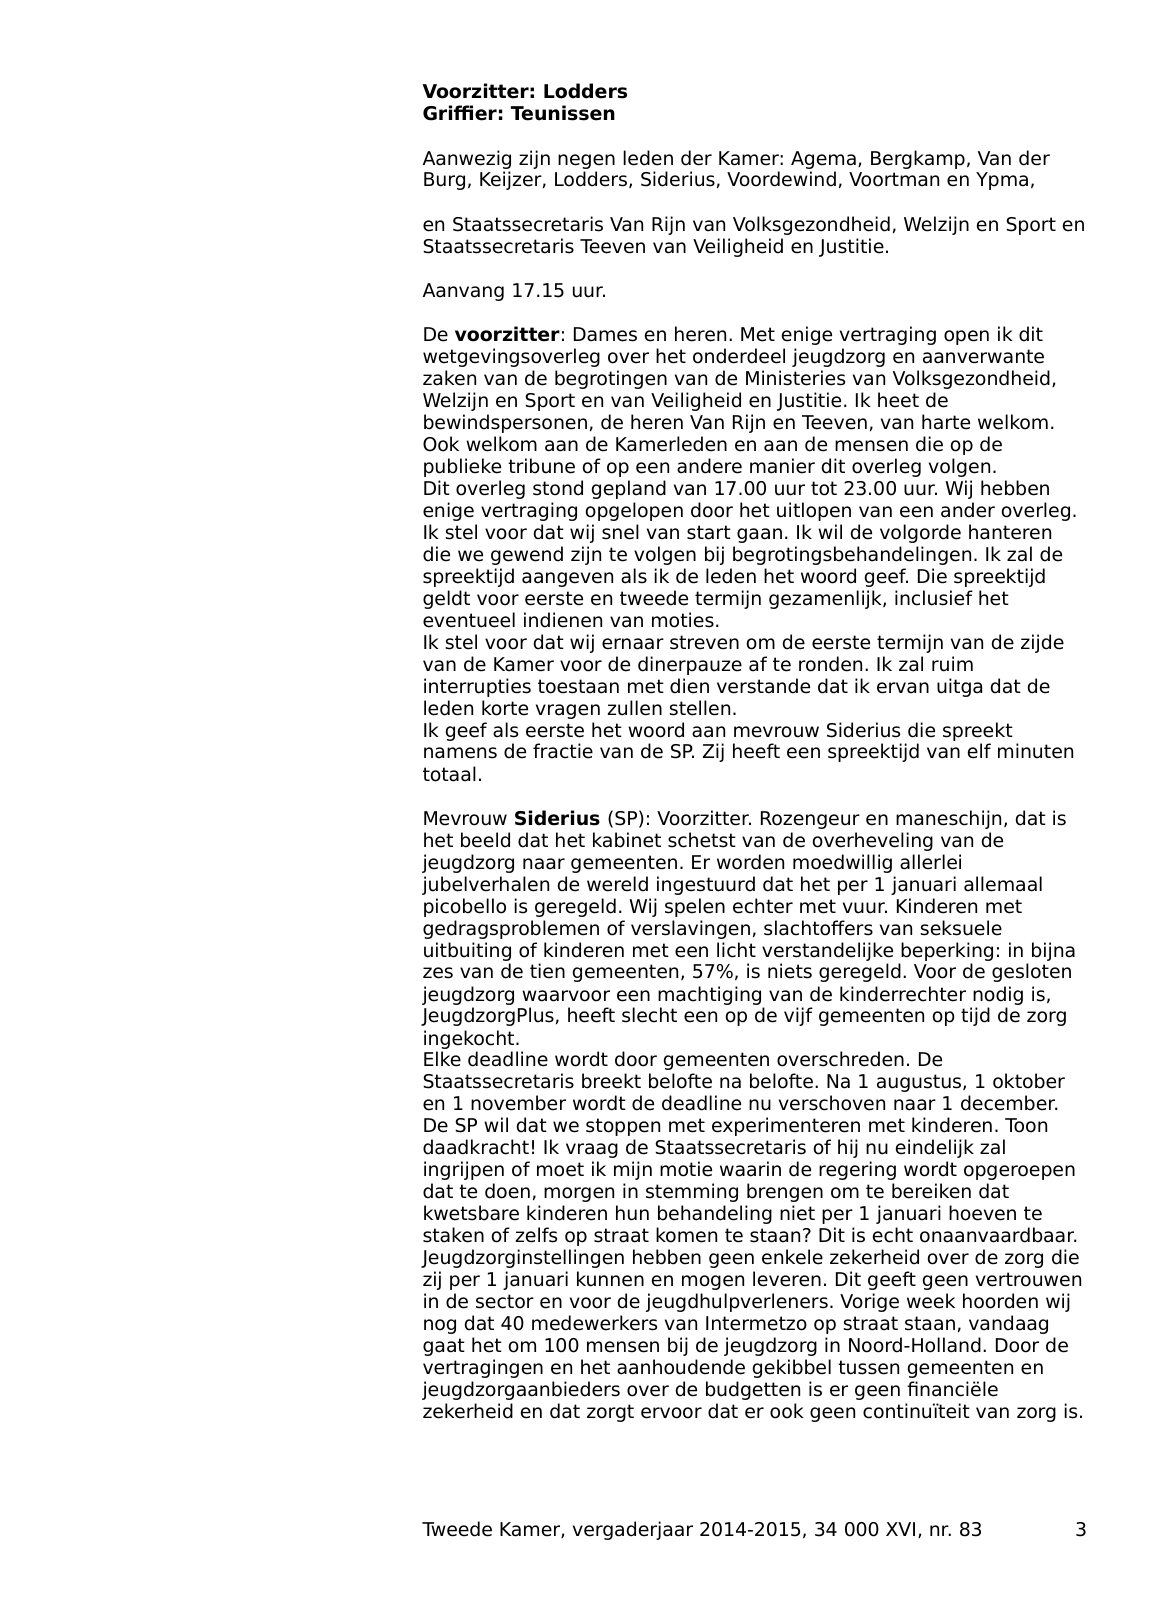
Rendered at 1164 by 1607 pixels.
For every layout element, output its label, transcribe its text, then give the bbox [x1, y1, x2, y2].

text Aanwezig zijn negen leden der Kamer: Agema, Bergkamp, Van der Burg, Keijzer, Lodders, Siderius, Voordewind, Voortman en Ypma, [422, 147, 1087, 191]
text Elke deadline wordt door gemeenten overschreden. De Staatssecretaris breekt belofte na belofte. Na 1 augustus, 1 oktober en 1 november wordt de deadline nu verschoven naar 1 december. De SP wil dat we stoppen met experimenteren met kinderen. Toon daadkracht! Ik vraag de Staatssecretaris of hij nu eindelijk zal ingrijpen of moet ik mijn motie waarin de regering wordt opgeroepen dat te doen, morgen in stemming brengen om te bereiken dat kwetsbare kinderen hun behandeling niet per 1 januari hoeven te staken of zelfs op straat komen te staan? Dit is echt onaanvaardbaar. [422, 1049, 1087, 1247]
text Ik geef als eerste het woord aan mevrouw Siderius die spreekt namens de fractie van de SP. Zij heeft een spreektijd van elf minuten totaal. [422, 719, 1087, 785]
text Dit overleg stond gepland van 17.00 uur tot 23.00 uur. Wij hebben enige vertraging opgelopen door het uitlopen van een ander overleg. Ik stel voor dat wij snel van start gaan. Ik wil de volgorde hanteren die we gewend zijn te volgen bij begrotingsbehandelingen. Ik zal de spreektijd aangeven als ik de leden het woord geef. Die spreektijd geldt voor eerste en tweede termijn gezamenlijk, inclusief het eventueel indienen van moties. [422, 478, 1087, 632]
text en Staatssecretaris Van Rijn van Volksgezondheid, Welzijn en Sport en Staatssecretaris Teeven van Veiligheid en Justitie. [422, 213, 1087, 257]
text Voorzitter: Lodders [422, 81, 1087, 103]
text Griffier: Teunissen [422, 103, 1087, 125]
text Aanvang 17.15 uur. [422, 280, 1087, 302]
text De voorzitter: Dames en heren. Met enige vertraging open ik dit wetgevingsoverleg over het onderdeel jeugdzorg en aanverwante zaken van de begrotingen van de Ministeries van Volksgezondheid, Welzijn en Sport en van Veiligheid en Justitie. Ik heet de bewindspersonen, de heren Van Rijn en Teeven, van harte welkom. Ook welkom aan de Kamerleden en aan de mensen die op de publieke tribune of op een andere manier dit overleg volgen. [422, 324, 1087, 478]
text Ik stel voor dat wij ernaar streven om de eerste termijn van de zijde van de Kamer voor de dinerpauze af te ronden. Ik zal ruim interrupties toestaan met dien verstande dat ik ervan uitga dat de leden korte vragen zullen stellen. [422, 632, 1087, 719]
text Mevrouw Siderius (SP): Voorzitter. Rozengeur en maneschijn, dat is het beeld dat het kabinet schetst van de overheveling van de jeugdzorg naar gemeenten. Er worden moedwillig allerlei jubelverhalen de wereld ingestuurd dat het per 1 januari allemaal picobello is geregeld. Wij spelen echter met vuur. Kinderen met gedragsproblemen of verslavingen, slachtoffers van seksuele uitbuiting of kinderen met een licht verstandelijke beperking: in bijna zes van de tien gemeenten, 57%, is niets geregeld. Voor de gesloten jeugdzorg waarvoor een machtiging van de kinderrechter nodig is, JeugdzorgPlus, heeft slecht een op de vijf gemeenten op tijd de zorg ingekocht. [422, 808, 1087, 1049]
text Jeugdzorginstellingen hebben geen enkele zekerheid over de zorg die zij per 1 januari kunnen en mogen leveren. Dit geeft geen vertrouwen in de sector en voor de jeugdhulpverleners. Vorige week hoorden wij nog dat 40 medewerkers van Intermetzo op straat staan, vandaag gaat het om 100 mensen bij de jeugdzorg in Noord-Holland. Door de vertragingen en het aanhoudende gekibbel tussen gemeenten en jeugdzorgaanbieders over de budgetten is er geen financiële zekerheid en dat zorgt ervoor dat er ook geen continuïteit van zorg is. [422, 1247, 1087, 1423]
